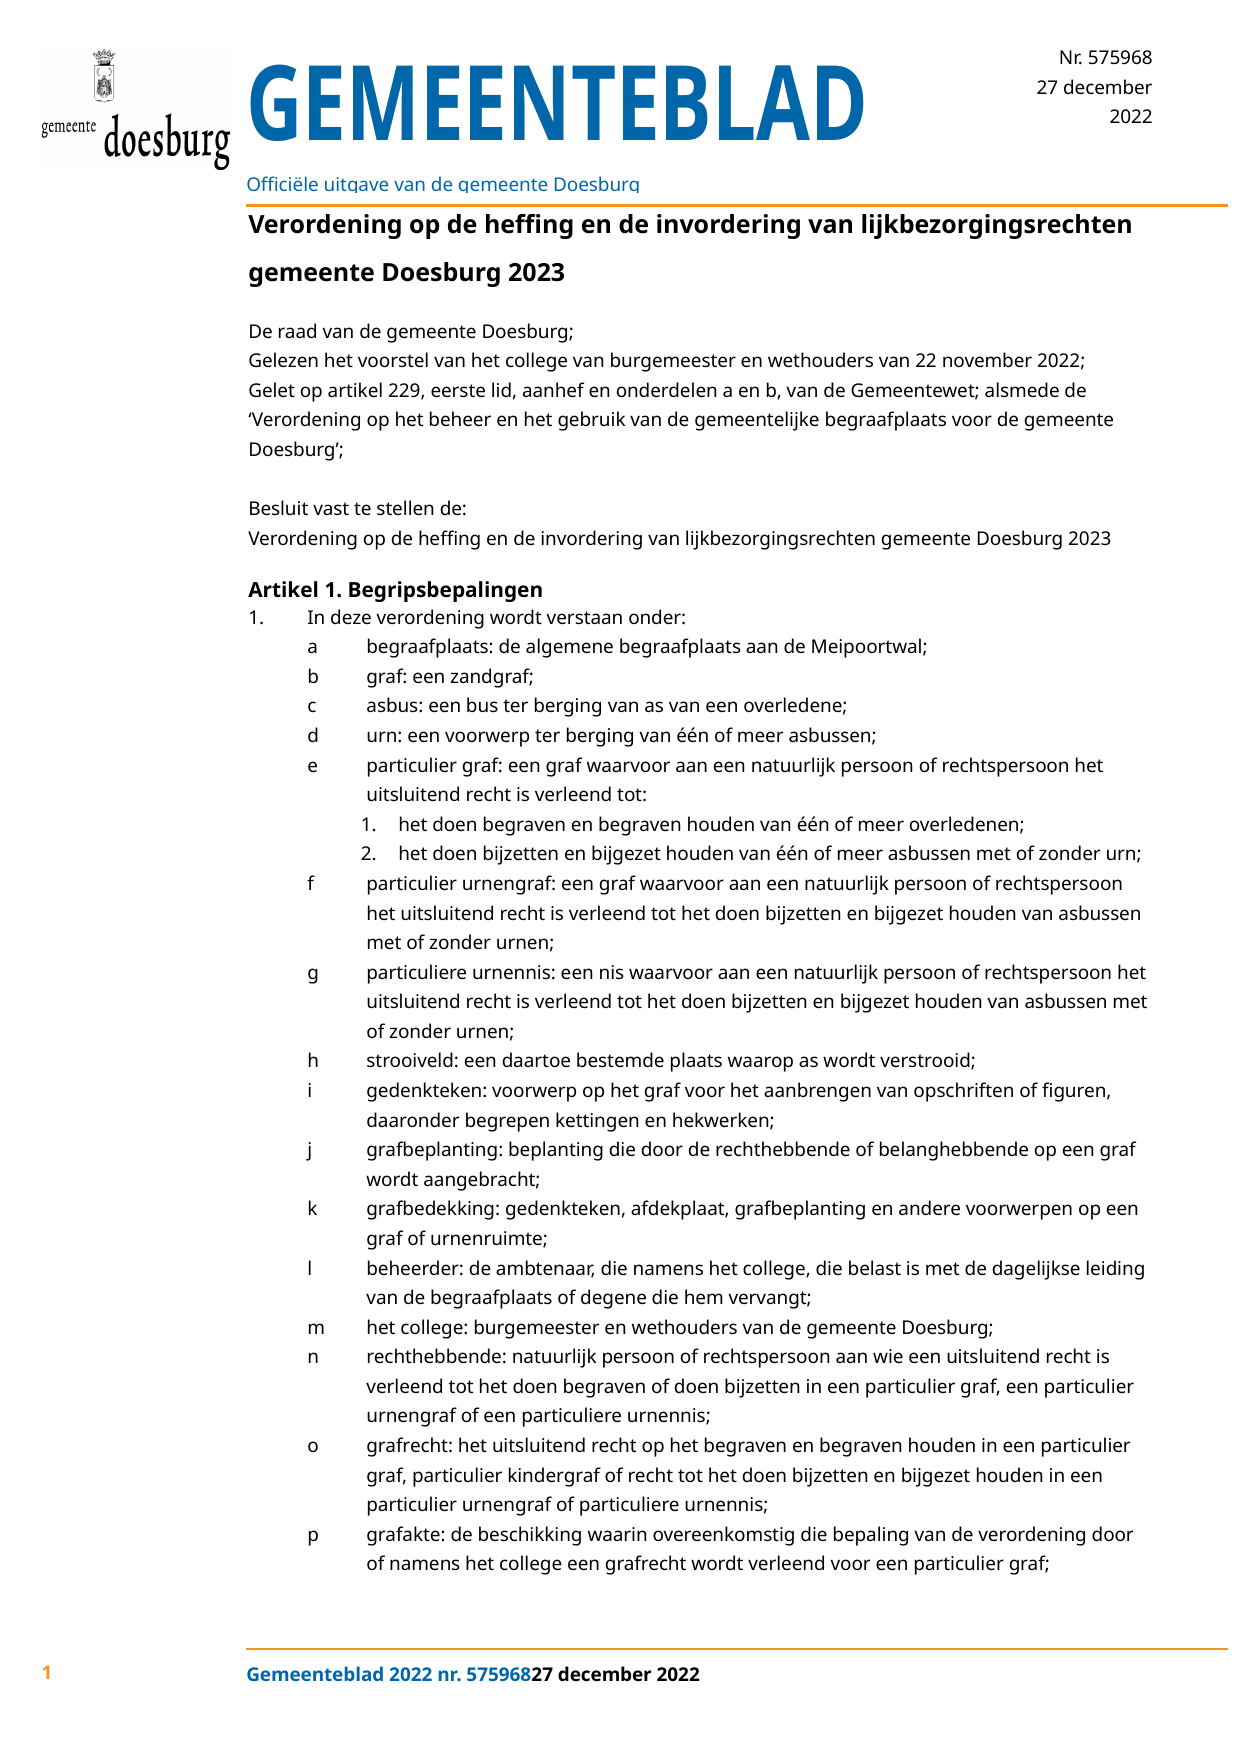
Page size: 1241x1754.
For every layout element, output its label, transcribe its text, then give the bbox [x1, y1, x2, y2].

text De raad van de gemeente Doesburg; [248, 318, 1152, 344]
list het college: burgemeester en wethouders van de gemeente Doesburg; [307, 1314, 1152, 1339]
list grafbeplanting: beplanting die door de rechthebbende of belanghebbende op een graf wordt aangebracht; [307, 1136, 1152, 1192]
list graf: een zandgraf; [307, 663, 1152, 689]
list asbus: een bus ter berging van as van een overledene; [307, 693, 1152, 718]
list urn: een voorwerp ter berging van één of meer asbussen; [307, 722, 1152, 748]
text Verordening op de heffing en de invordering van lijkbezorgingsrechten gemeente Doesburg 2023 [248, 207, 1152, 288]
list het doen begraven en begraven houden van één of meer overledenen; [361, 811, 1152, 837]
list particuliere urnennis: een nis waarvoor aan een natuurlijk persoon of rechtspersoon het uitsluitend recht is verleend tot het doen bijzetten en bijgezet houden van asbussen met of zonder urnen; [307, 959, 1152, 1044]
list beheerder: de ambtenaar, die namens het college, die belast is met de dagelijkse leiding van de begraafplaats of degene die hem vervangt; [307, 1255, 1152, 1310]
text Verordening op de heffing en de invordering van lijkbezorgingsrechten gemeente Doesburg 2023 [248, 525, 1152, 551]
list strooiveld: een daartoe bestemde plaats waarop as wordt verstrooid; [307, 1048, 1152, 1073]
list particulier urnengraf: een graf waarvoor aan een natuurlijk persoon of rechtspersoon het uitsluitend recht is verleend tot het doen bijzetten en bijgezet houden van asbussen met of zonder urnen; [307, 870, 1152, 955]
list het doen bijzetten en bijgezet houden van één of meer asbussen met of zonder urn; [361, 841, 1152, 866]
list grafakte: de beschikking waarin overeenkomstig die bepaling van de verordening door of namens het college een grafrecht wordt verleend voor een particulier graf; [307, 1521, 1152, 1576]
text Artikel 1. Begripsbepalingen [248, 575, 1152, 604]
text Gelet op artikel 229, eerste lid, aanhef en onderdelen a en b, van de Gemeentewet; alsmede de ‘Verordening op het beheer en het gebruik van de gemeentelijke begraafplaats voor de gemeente Doesburg’; [248, 377, 1152, 462]
text Gelezen het voorstel van het college van burgemeester en wethouders van 22 november 2022; [248, 347, 1152, 373]
list grafbedekking: gedenkteken, afdekplaat, grafbeplanting en andere voorwerpen op een graf of urnenruimte; [307, 1196, 1152, 1251]
list grafrecht: het uitsluitend recht op het begraven en begraven houden in een particulier graf, particulier kindergraf of recht tot het doen bijzetten en bijgezet houden in een particulier urnengraf of particuliere urnennis; [307, 1432, 1152, 1517]
list rechthebbende: natuurlijk persoon of rechtspersoon aan wie een uitsluitend recht is verleend tot het doen begraven of doen bijzetten in een particulier graf, een particulier urnengraf of een particuliere urnennis; [307, 1343, 1152, 1428]
list gedenkteken: voorwerp op het graf voor het aanbrengen van opschriften of figuren, daaronder begrepen kettingen en hekwerken; [307, 1077, 1152, 1132]
text Besluit vast te stellen de: [248, 495, 1152, 521]
list particulier graf: een graf waarvoor aan een natuurlijk persoon of rechtspersoon het uitsluitend recht is verleend tot: [307, 752, 1152, 807]
list begraafplaats: de algemene begraafplaats aan de Meipoortwal; [307, 633, 1152, 659]
list In deze verordening wordt verstaan onder: [248, 604, 1152, 629]
picture [41, 47, 231, 172]
